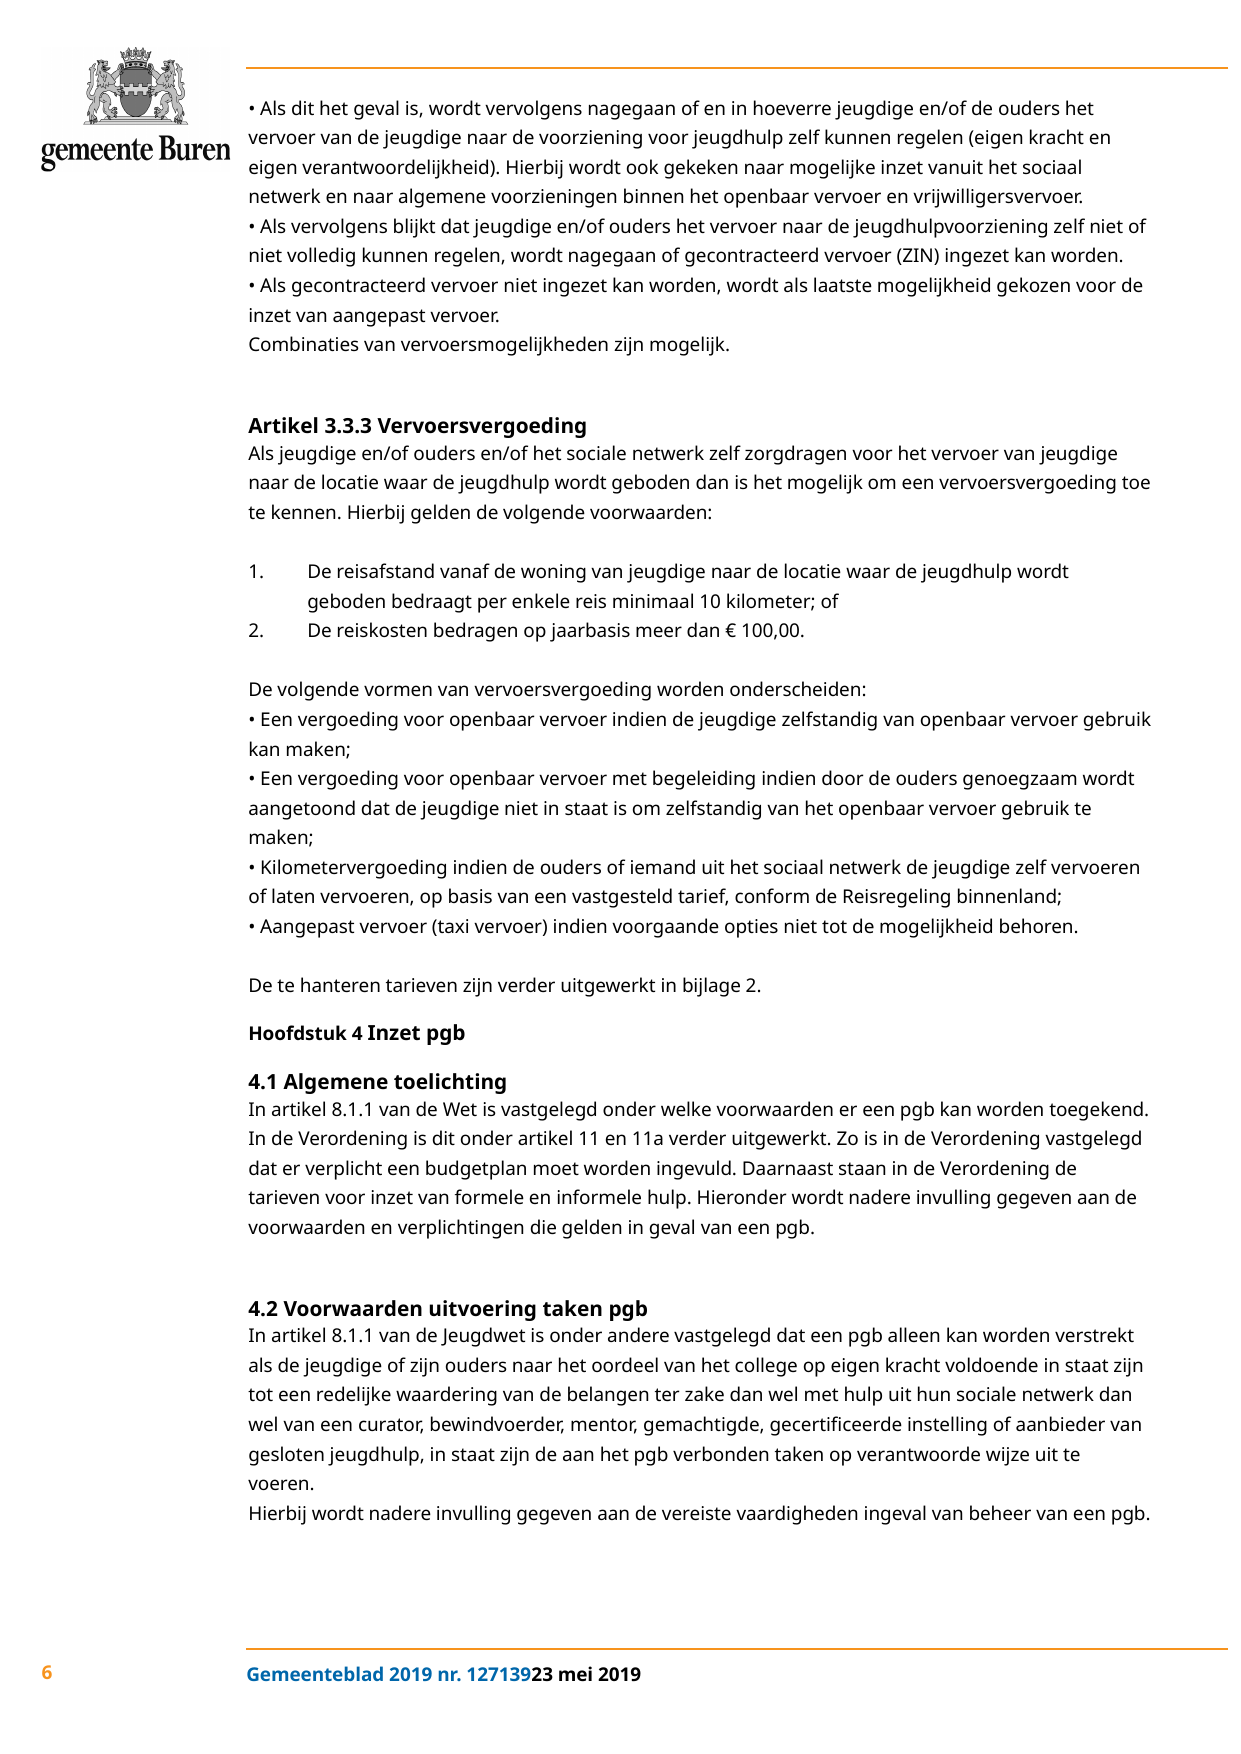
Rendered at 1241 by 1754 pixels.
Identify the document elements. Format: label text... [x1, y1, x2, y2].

text In artikel 8.1.1 van de Jeugdwet is onder andere vastgelegd dat een pgb alleen kan worden verstrekt als de jeugdige of zijn ouders naar het oordeel van het college op eigen kracht voldoende in staat zijn tot een redelijke waardering van de belangen ter zake dan wel met hulp uit hun sociale netwerk dan wel van een curator, bewindvoerder, mentor, gemachtigde, gecertificeerde instelling of aanbieder van gesloten jeugdhulp, in staat zijn de aan het pgb verbonden taken op verantwoorde wijze uit te voeren. [248, 1322, 1152, 1496]
text • Als dit het geval is, wordt vervolgens nagegaan of en in hoeverre jeugdige en/of de ouders het vervoer van de jeugdige naar de voorziening voor jeugdhulp zelf kunnen regelen (eigen kracht en eigen verantwoordelijkheid). Hierbij wordt ook gekeken naar mogelijke inzet vanuit het sociaal netwerk en naar algemene voorzieningen binnen het openbaar vervoer en vrijwilligersvervoer. [248, 95, 1152, 209]
text • Een vergoeding voor openbaar vervoer indien de jeugdige zelfstandig van openbaar vervoer gebruik kan maken; [248, 706, 1152, 761]
text In artikel 8.1.1 van de Wet is vastgelegd onder welke voorwaarden er een pgb kan worden toegekend. In de Verordening is dit onder artikel 11 en 11a verder uitgewerkt. Zo is in de Verordening vastgelegd dat er verplicht een budgetplan moet worden ingevuld. Daarnaast staan in de Verordening de tarieven voor inzet van formele en informele hulp. Hieronder wordt nadere invulling gegeven aan de voorwaarden en verplichtingen die gelden in geval van een pgb. [248, 1096, 1152, 1240]
text Artikel 3.3.3 Vervoersvergoeding [248, 411, 1152, 440]
text • Een vergoeding voor openbaar vervoer met begeleiding indien door de ouders genoegzaam wordt aangetoond dat de jeugdige niet in staat is om zelfstandig van het openbaar vervoer gebruik te maken; [248, 765, 1152, 850]
text 4.2 Voorwaarden uitvoering taken pgb [248, 1294, 1152, 1322]
picture [41, 47, 231, 172]
text Combinaties van vervoersmogelijkheden zijn mogelijk. [248, 331, 1152, 357]
text Hierbij wordt nadere invulling gegeven aan de vereiste vaardigheden ingeval van beheer van een pgb. [248, 1500, 1152, 1526]
text • Aangepast vervoer (taxi vervoer) indien voorgaande opties niet tot de mogelijkheid behoren. [248, 913, 1152, 939]
text Hoofdstuk 4 Inzet pgb [248, 1018, 1152, 1046]
text • Als vervolgens blijkt dat jeugdige en/of ouders het vervoer naar de jeugdhulpvoorziening zelf niet of niet volledig kunnen regelen, wordt nagegaan of gecontracteerd vervoer (ZIN) ingezet kan worden. [248, 213, 1152, 268]
text • Als gecontracteerd vervoer niet ingezet kan worden, wordt als laatste mogelijkheid gekozen voor de inzet van aangepast vervoer. [248, 272, 1152, 328]
list De reisafstand vanaf de woning van jeugdige naar de locatie waar de jeugdhulp wordt geboden bedraagt per enkele reis minimaal 10 kilometer; of [248, 558, 1152, 613]
text • Kilometervergoeding indien de ouders of iemand uit het sociaal netwerk de jeugdige zelf vervoeren of laten vervoeren, op basis van een vastgesteld tarief, conform de Reisregeling binnenland; [248, 854, 1152, 909]
text De te hanteren tarieven zijn verder uitgewerkt in bijlage 2. [248, 972, 1152, 998]
text Als jeugdige en/of ouders en/of het sociale netwerk zelf zorgdragen voor het vervoer van jeugdige naar de locatie waar de jeugdhulp wordt geboden dan is het mogelijk om een vervoersvergoeding toe te kennen. Hierbij gelden de volgende voorwaarden: [248, 440, 1152, 525]
text De volgende vormen van vervoersvergoeding worden onderscheiden: [248, 677, 1152, 702]
list De reiskosten bedragen op jaarbasis meer dan € 100,00. [248, 617, 1152, 643]
text 4.1 Algemene toelichting [248, 1067, 1152, 1096]
